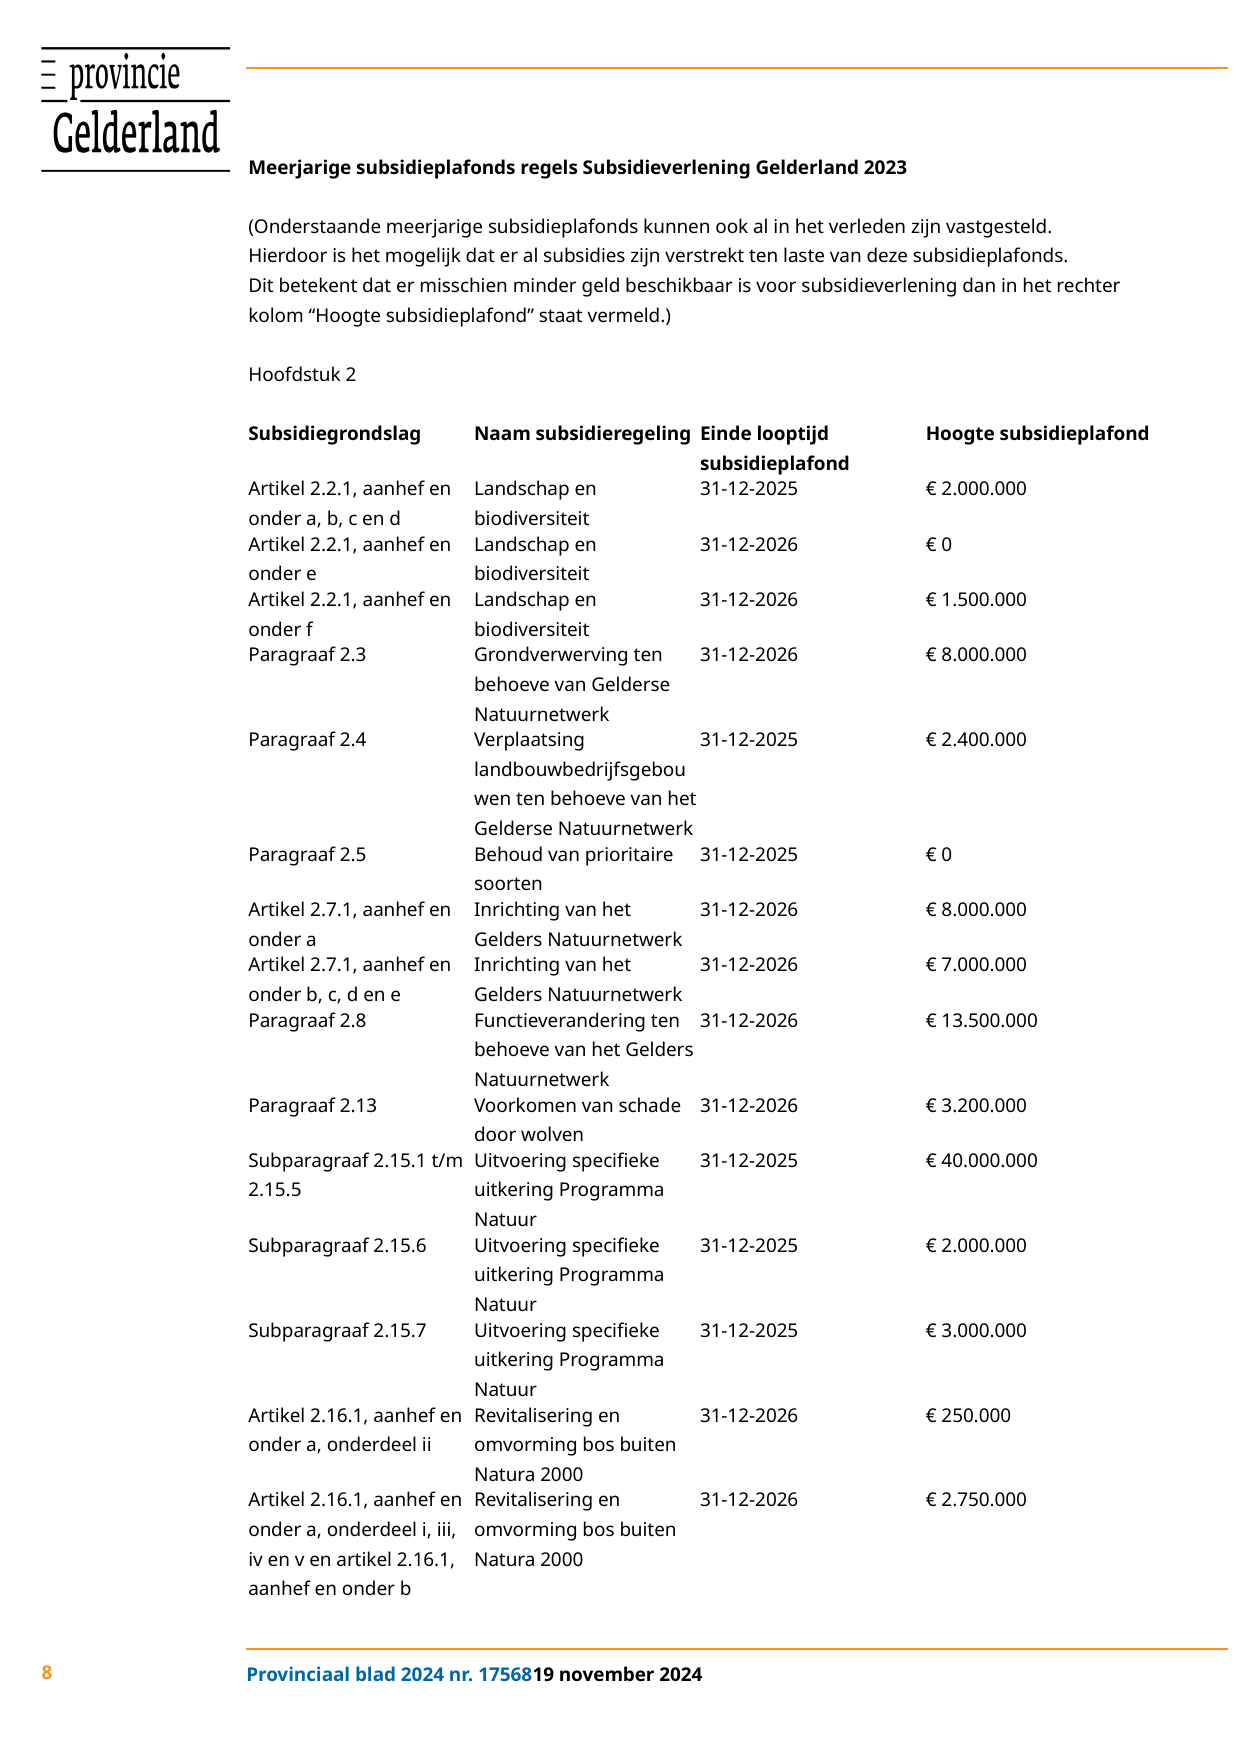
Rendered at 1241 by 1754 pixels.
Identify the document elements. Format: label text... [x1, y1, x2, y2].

table_cell Revitalisering en omvorming bos buiten Natura 2000 [474, 1487, 700, 1601]
table_cell Paragraaf 2.8 [248, 1007, 474, 1092]
table_cell 31-12-2026 [700, 1007, 926, 1092]
table_cell Subparagraaf 2.15.1 t/m 2.15.5 [248, 1147, 474, 1232]
text (Onderstaande meerjarige subsidieplafonds kunnen ook al in het verleden zijn vastgesteld. [248, 213, 1152, 239]
table_cell 31-12-2025 [700, 1147, 926, 1232]
table_cell € 3.000.000 [926, 1317, 1152, 1402]
table_cell Inrichting van het Gelders Natuurnetwerk [474, 952, 700, 1007]
table_header Naam subsidieregeling [474, 420, 700, 476]
table_cell Artikel 2.7.1, aanhef en onder b, c, d en e [248, 952, 474, 1007]
table_cell Paragraaf 2.5 [248, 841, 474, 896]
table_header Einde looptijd subsidieplafond [700, 420, 926, 476]
table_cell Uitvoering specifieke uitkering Programma Natuur [474, 1317, 700, 1402]
table_cell Artikel 2.2.1, aanhef en onder e [248, 531, 474, 586]
table_cell Behoud van prioritaire soorten [474, 841, 700, 896]
table_cell 31-12-2026 [700, 1092, 926, 1147]
table_cell Artikel 2.16.1, aanhef en onder a, onderdeel i, iii, iv en v en artikel 2.16.1, aanhef en onder b [248, 1487, 474, 1601]
text Hoofdstuk 2 [248, 361, 1152, 387]
table_cell € 0 [926, 531, 1152, 586]
text Hierdoor is het mogelijk dat er al subsidies zijn verstrekt ten laste van deze subsidieplafonds. [248, 243, 1152, 268]
table_cell € 250.000 [926, 1402, 1152, 1487]
table_cell Voorkomen van schade door wolven [474, 1092, 700, 1147]
table_cell Subparagraaf 2.15.7 [248, 1317, 474, 1402]
table_cell € 8.000.000 [926, 896, 1152, 952]
table_cell Revitalisering en omvorming bos buiten Natura 2000 [474, 1402, 700, 1487]
table_cell 31-12-2026 [700, 1487, 926, 1601]
table_cell € 2.750.000 [926, 1487, 1152, 1601]
table_cell 31-12-2026 [700, 896, 926, 952]
table_cell Paragraaf 2.3 [248, 642, 474, 726]
table_cell 31-12-2025 [700, 1317, 926, 1402]
picture [41, 47, 231, 172]
table_cell 31-12-2026 [700, 1402, 926, 1487]
table_cell € 8.000.000 [926, 642, 1152, 726]
table_cell Functieverandering ten behoeve van het Gelders Natuurnetwerk [474, 1007, 700, 1092]
table_cell Verplaatsing landbouwbedrijfsgebouwen ten behoeve van het Gelderse Natuurnetwerk [474, 726, 700, 841]
table_cell Artikel 2.16.1, aanhef en onder a, onderdeel ii [248, 1402, 474, 1487]
table_cell € 2.400.000 [926, 726, 1152, 841]
table_cell € 13.500.000 [926, 1007, 1152, 1092]
table_cell 31-12-2026 [700, 642, 926, 726]
table_cell 31-12-2025 [700, 841, 926, 896]
table_cell Landschap en biodiversiteit [474, 476, 700, 531]
table_cell € 7.000.000 [926, 952, 1152, 1007]
table_cell Landschap en biodiversiteit [474, 531, 700, 586]
table_cell 31-12-2026 [700, 586, 926, 642]
table_cell Paragraaf 2.13 [248, 1092, 474, 1147]
text Meerjarige subsidieplafonds regels Subsidieverlening Gelderland 2023 [248, 154, 1152, 180]
table_cell € 1.500.000 [926, 586, 1152, 642]
table_cell 31-12-2025 [700, 726, 926, 841]
table_cell 31-12-2025 [700, 476, 926, 531]
table_cell Paragraaf 2.4 [248, 726, 474, 841]
table_cell Artikel 2.7.1, aanhef en onder a [248, 896, 474, 952]
table_cell € 40.000.000 [926, 1147, 1152, 1232]
table_cell € 2.000.000 [926, 1232, 1152, 1317]
table_cell 31-12-2026 [700, 531, 926, 586]
table_cell € 3.200.000 [926, 1092, 1152, 1147]
table_cell € 0 [926, 841, 1152, 896]
table_cell Artikel 2.2.1, aanhef en onder a, b, c en d [248, 476, 474, 531]
table_cell 31-12-2026 [700, 952, 926, 1007]
table_header Subsidiegrondslag [248, 420, 474, 476]
text Dit betekent dat er misschien minder geld beschikbaar is voor subsidieverlening dan in het rechter [248, 272, 1152, 298]
table_header Hoogte subsidieplafond [926, 420, 1152, 476]
text kolom “Hoogte subsidieplafond” staat vermeld.) [248, 302, 1152, 328]
table_cell 31-12-2025 [700, 1232, 926, 1317]
table_cell Inrichting van het Gelders Natuurnetwerk [474, 896, 700, 952]
table_cell Uitvoering specifieke uitkering Programma Natuur [474, 1232, 700, 1317]
table_cell Subparagraaf 2.15.6 [248, 1232, 474, 1317]
table_cell Uitvoering specifieke uitkering Programma Natuur [474, 1147, 700, 1232]
table_cell Artikel 2.2.1, aanhef en onder f [248, 586, 474, 642]
table_cell Grondverwerving ten behoeve van Gelderse Natuurnetwerk [474, 642, 700, 726]
table_cell € 2.000.000 [926, 476, 1152, 531]
table_cell Landschap en biodiversiteit [474, 586, 700, 642]
